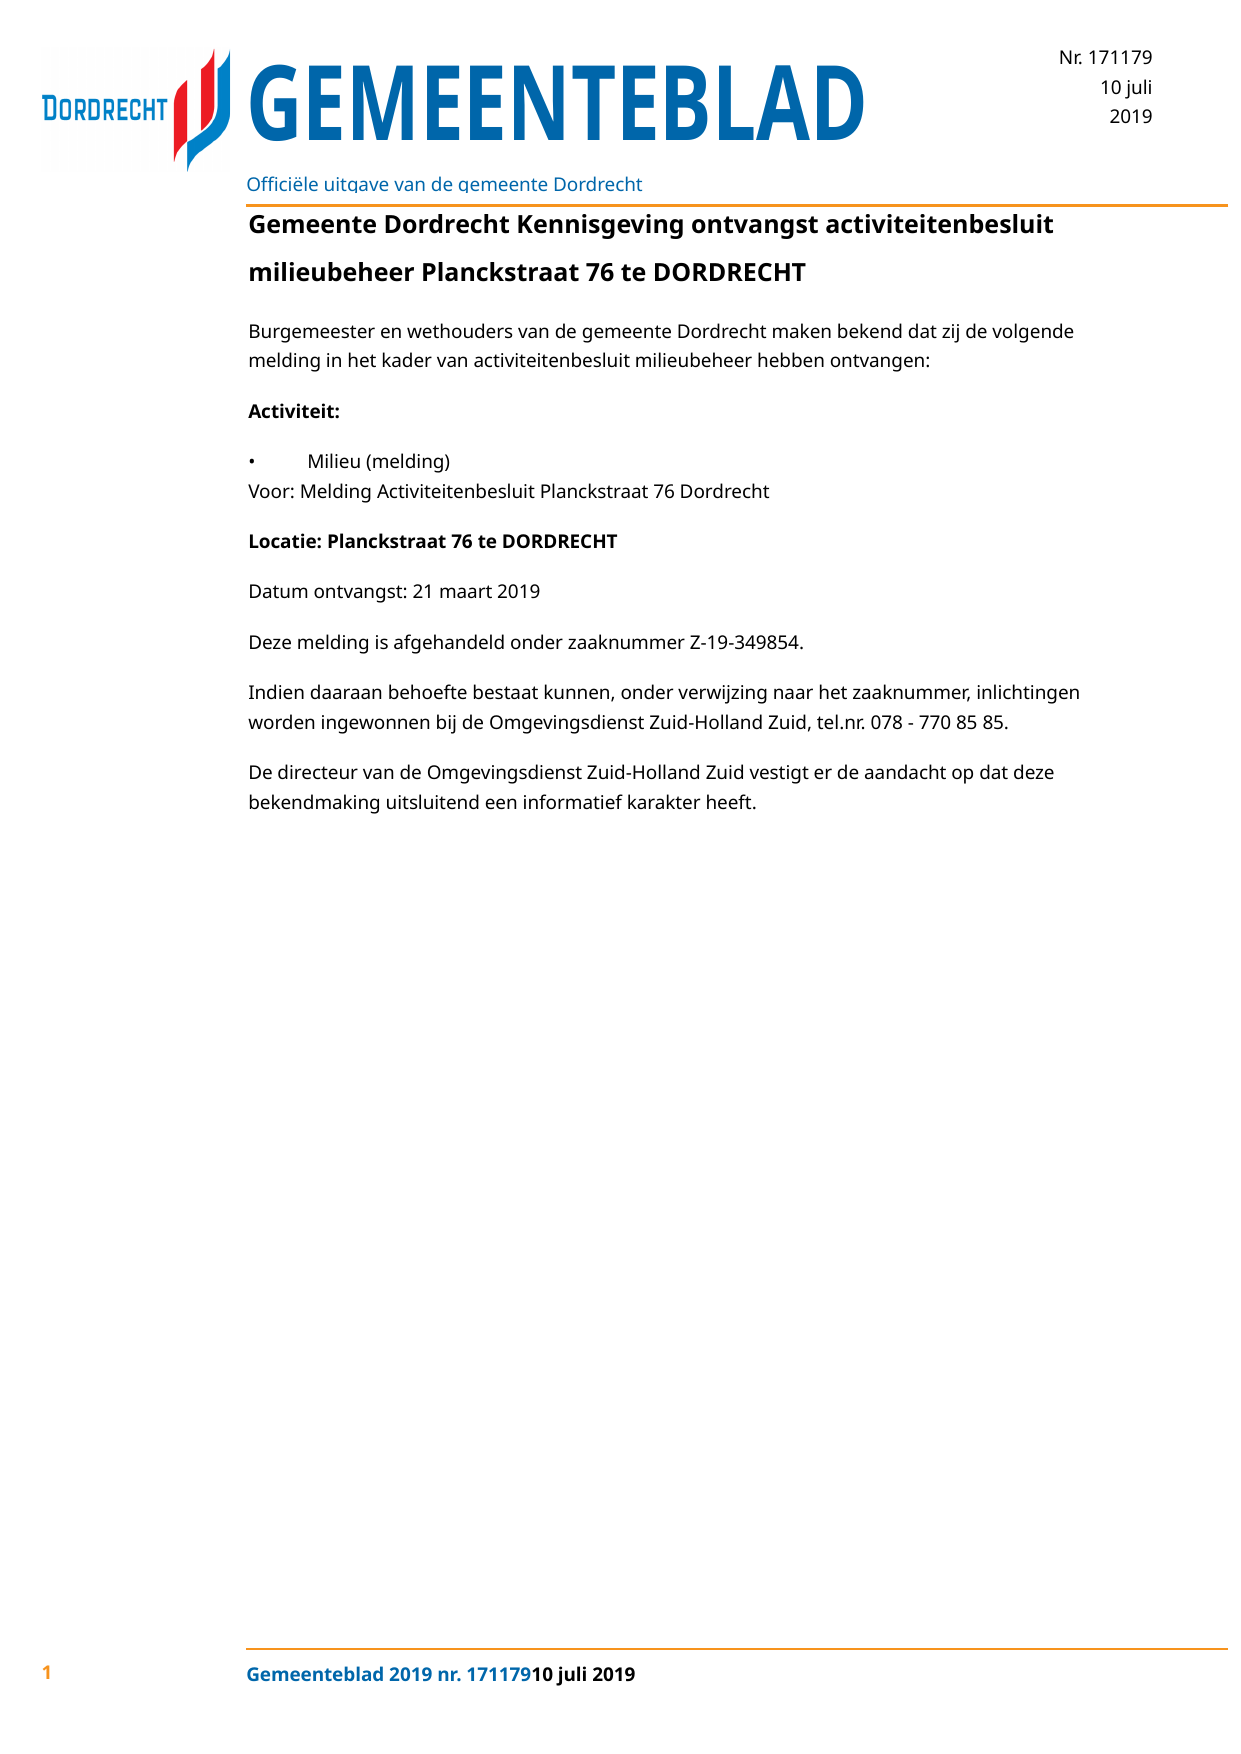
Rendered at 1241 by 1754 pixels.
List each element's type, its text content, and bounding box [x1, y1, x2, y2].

text Indien daaraan behoefte bestaat kunnen, onder verwijzing naar het zaaknummer, inlichtingen worden ingewonnen bij de Omgevingsdienst Zuid-Holland Zuid, tel.nr. 078 - 770 85 85. [248, 679, 1152, 735]
text De directeur van de Omgevingsdienst Zuid-Holland Zuid vestigt er de aandacht op dat deze bekendmaking uitsluitend een informatief karakter heeft. [248, 759, 1152, 815]
text Deze melding is afgehandeld onder zaaknummer Z-19-349854. [248, 629, 1152, 655]
text Activiteit: [248, 398, 1152, 424]
picture [41, 47, 231, 172]
text Gemeente Dordrecht Kennisgeving ontvangst activiteitenbesluit milieubeheer Planckstraat 76 te DORDRECHT [248, 207, 1152, 288]
text Locatie: Planckstraat 76 te DORDRECHT [248, 528, 1152, 554]
list Milieu (melding) [248, 448, 1152, 474]
text Datum ontvangst: 21 maart 2019 [248, 579, 1152, 604]
text Burgemeester en wethouders van de gemeente Dordrecht maken bekend dat zij de volgende melding in het kader van activiteitenbesluit milieubeheer hebben ontvangen: [248, 318, 1152, 373]
text Voor: Melding Activiteitenbesluit Planckstraat 76 Dordrecht [248, 478, 1152, 504]
